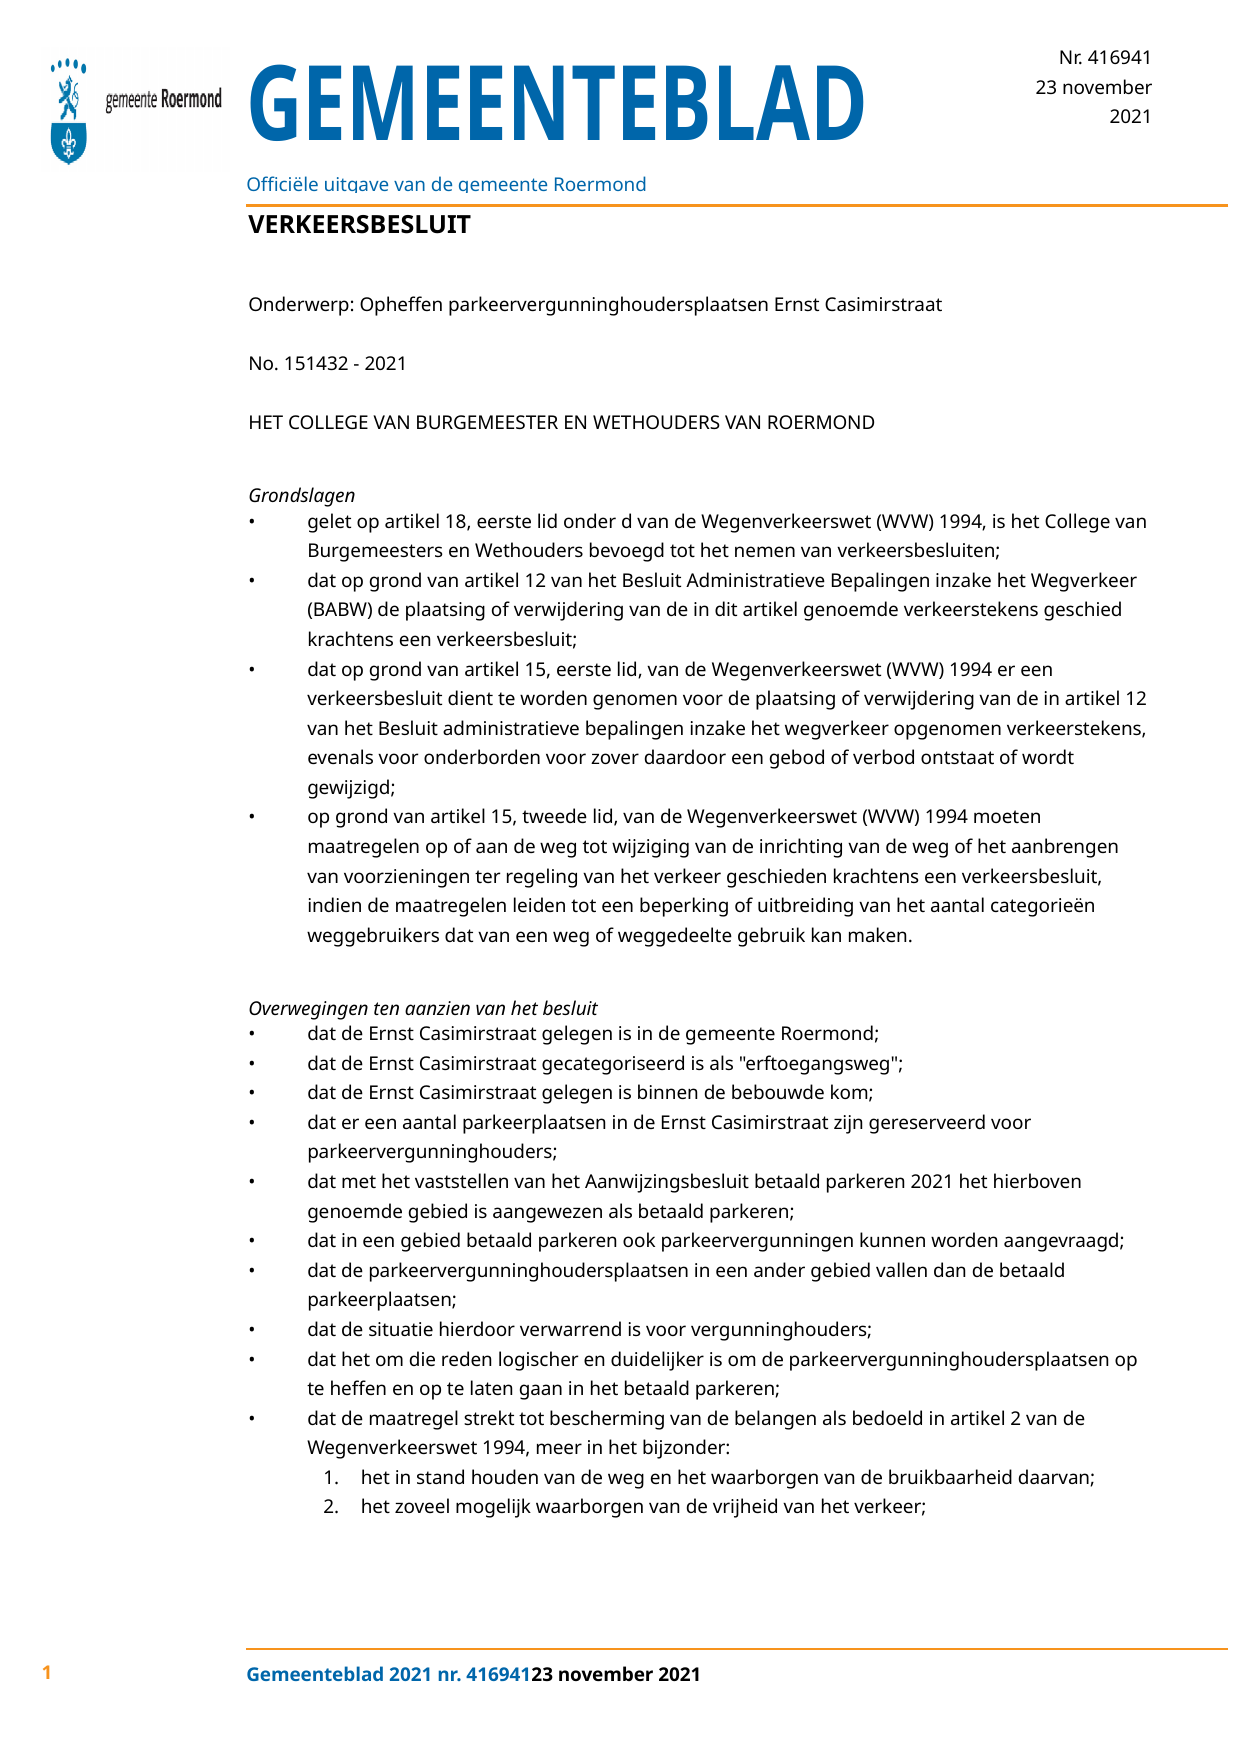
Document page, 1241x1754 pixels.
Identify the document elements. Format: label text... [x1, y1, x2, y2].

list dat de Ernst Casimirstraat gelegen is in de gemeente Roermond; [248, 1020, 1152, 1046]
list dat op grond van artikel 15, eerste lid, van de Wegenverkeerswet (WVW) 1994 er een verkeersbesluit dient te worden genomen voor de plaatsing of verwijdering van de in artikel 12 van het Besluit administratieve bepalingen inzake het wegverkeer opgenomen verkeerstekens, evenals voor onderborden voor zover daardoor een gebod of verbod ontstaat of wordt gewijzigd; [248, 656, 1152, 800]
list dat met het vaststellen van het Aanwijzingsbesluit betaald parkeren 2021 het hierboven genoemde gebied is aangewezen als betaald parkeren; [248, 1168, 1152, 1224]
text No. 151432 - 2021 [248, 350, 1152, 376]
text Onderwerp: Opheffen parkeervergunninghoudersplaatsen Ernst Casimirstraat [248, 291, 1152, 317]
list het in stand houden van de weg en het waarborgen van de bruikbaarheid daarvan; [323, 1464, 1152, 1490]
text HET COLLEGE VAN BURGEMEESTER EN WETHOUDERS VAN ROERMOND [248, 409, 1152, 435]
list op grond van artikel 15, tweede lid, van de Wegenverkeerswet (WVW) 1994 moeten maatregelen op of aan de weg tot wijziging van de inrichting van de weg of het aanbrengen van voorzieningen ter regeling van het verkeer geschieden krachtens een verkeersbesluit, indien de maatregelen leiden tot een beperking of uitbreiding van het aantal categorieën weggebruikers dat van een weg of weggedeelte gebruik kan maken. [248, 804, 1152, 948]
list dat de parkeervergunninghoudersplaatsen in een ander gebied vallen dan de betaald parkeerplaatsen; [248, 1257, 1152, 1312]
list dat de maatregel strekt tot bescherming van de belangen als bedoeld in artikel 2 van de Wegenverkeerswet 1994, meer in het bijzonder: [248, 1405, 1152, 1460]
picture [41, 47, 231, 172]
list dat de Ernst Casimirstraat gelegen is binnen de bebouwde kom; [248, 1079, 1152, 1105]
text Overwegingen ten aanzien van het besluit [248, 995, 1152, 1020]
list dat het om die reden logischer en duidelijker is om de parkeervergunninghoudersplaatsen op te heffen en op te laten gaan in het betaald parkeren; [248, 1346, 1152, 1401]
text Grondslagen [248, 482, 1152, 508]
list dat de Ernst Casimirstraat gecategoriseerd is als "erftoegangsweg"; [248, 1050, 1152, 1076]
list dat in een gebied betaald parkeren ook parkeervergunningen kunnen worden aangevraagd; [248, 1227, 1152, 1253]
list gelet op artikel 18, eerste lid onder d van de Wegenverkeerswet (WVW) 1994, is het College van Burgemeesters en Wethouders bevoegd tot het nemen van verkeersbesluiten; [248, 508, 1152, 563]
list dat de situatie hierdoor verwarrend is voor vergunninghouders; [248, 1316, 1152, 1342]
list het zoveel mogelijk waarborgen van de vrijheid van het verkeer; [323, 1494, 1152, 1519]
text VERKEERSBESLUIT [248, 207, 1152, 241]
list dat er een aantal parkeerplaatsen in de Ernst Casimirstraat zijn gereserveerd voor parkeervergunninghouders; [248, 1109, 1152, 1164]
list dat op grond van artikel 12 van het Besluit Administratieve Bepalingen inzake het Wegverkeer (BABW) de plaatsing of verwijdering van de in dit artikel genoemde verkeerstekens geschied krachtens een verkeersbesluit; [248, 567, 1152, 652]
